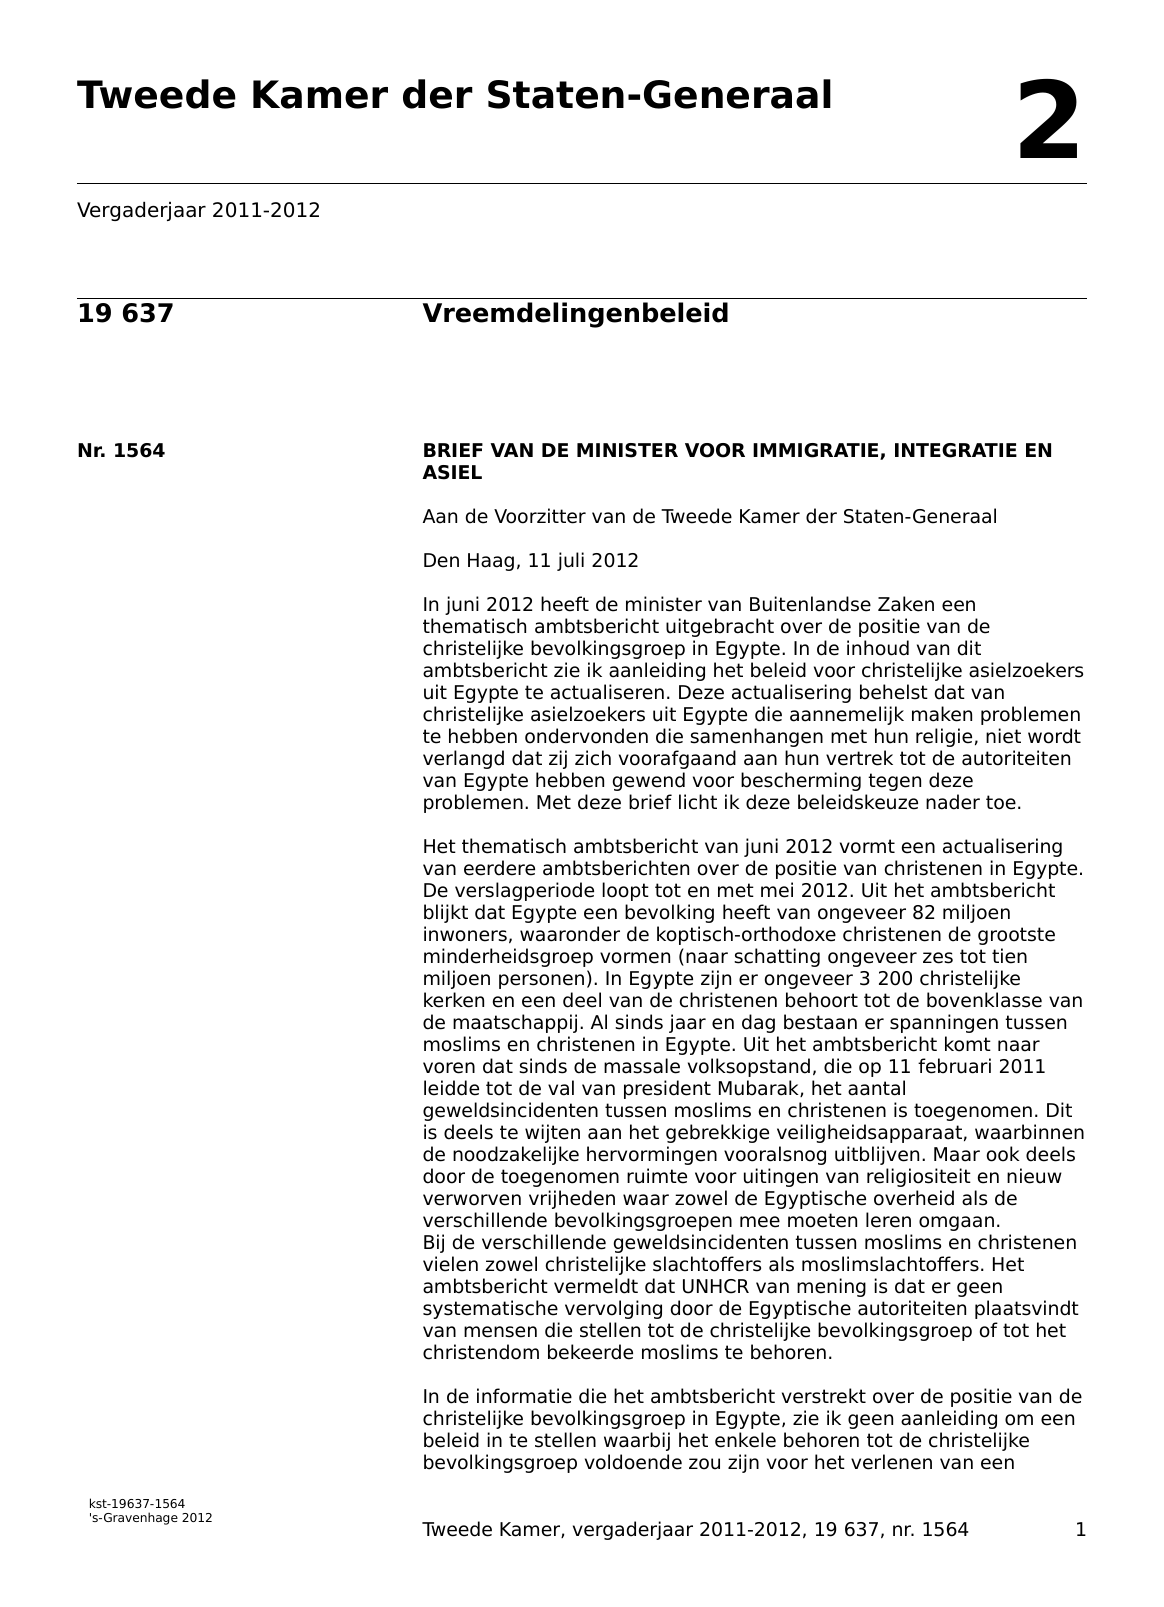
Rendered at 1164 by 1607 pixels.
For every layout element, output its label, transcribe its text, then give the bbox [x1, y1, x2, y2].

text kst-19637-1564 [88, 1497, 323, 1511]
text Het thematisch ambtsbericht van juni 2012 vormt een actualisering van eerdere ambtsberichten over de positie van christenen in Egypte. De verslagperiode loopt tot en met mei 2012. Uit het ambtsbericht blijkt dat Egypte een bevolking heeft van ongeveer 82 miljoen inwoners, waaronder de koptisch-orthodoxe christenen de grootste minderheidsgroep vormen (naar schatting ongeveer zes tot tien miljoen personen). In Egypte zijn er ongeveer 3 200 christelijke kerken en een deel van de christenen behoort tot de bovenklasse van de maatschappij. Al sinds jaar en dag bestaan er spanningen tussen moslims en christenen in Egypte. Uit het ambtsbericht komt naar voren dat sinds de massale volksopstand, die op 11 februari 2011 leidde tot de val van president Mubarak, het aantal geweldsincidenten tussen moslims en christenen is toegenomen. Dit is deels te wijten aan het gebrekkige veiligheidsapparaat, waarbinnen de noodzakelijke hervormingen vooralsnog uitblijven. Maar ook deels door de toegenomen ruimte voor uitingen van religiositeit en nieuw verworven vrijheden waar zowel de Egyptische overheid als de verschillende bevolkingsgroepen mee moeten leren omgaan. [422, 836, 1087, 1232]
text Bij de verschillende geweldsincidenten tussen moslims en christenen vielen zowel christelijke slachtoffers als moslimslachtoffers. Het ambtsbericht vermeldt dat UNHCR van mening is dat er geen systematische vervolging door de Egyptische autoriteiten plaatsvindt van mensen die stellen tot de christelijke bevolkingsgroep of tot het christendom bekeerde moslims te behoren. [422, 1232, 1087, 1364]
text 's-Gravenhage 2012 [88, 1511, 323, 1525]
text Den Haag, 11 juli 2012 [422, 550, 1087, 572]
text In juni 2012 heeft de minister van Buitenlandse Zaken een thematisch ambtsbericht uitgebracht over de positie van de christelijke bevolkingsgroep in Egypte. In de inhoud van dit ambtsbericht zie ik aanleiding het beleid voor christelijke asielzoekers uit Egypte te actualiseren. Deze actualisering behelst dat van christelijke asielzoekers uit Egypte die aannemelijk maken problemen te hebben ondervonden die samenhangen met hun religie, niet wordt verlangd dat zij zich voorafgaand aan hun vertrek tot de autoriteiten van Egypte hebben gewend voor bescherming tegen deze problemen. Met deze brief licht ik deze beleidskeuze nader toe. [422, 594, 1087, 814]
subtitle 19 637 Vreemdelingenbeleid [77, 299, 1087, 329]
table_header Tweede Kamer der Staten-Generaal [77, 59, 886, 183]
text Aan de Voorzitter van de Tweede Kamer der Staten-Generaal [422, 506, 1087, 528]
subtitle Nr. 1564 BRIEF VAN DE MINISTER VOOR IMMIGRATIE, INTEGRATIE EN ASIEL [77, 440, 1087, 484]
table_header 2 [886, 59, 1087, 183]
text In de informatie die het ambtsbericht verstrekt over de positie van de christelijke bevolkingsgroep in Egypte, zie ik geen aanleiding om een beleid in te stellen waarbij het enkele behoren tot de christelijke bevolkingsgroep voldoende zou zijn voor het verlenen van een [422, 1386, 1087, 1474]
table_cell Vergaderjaar 2011-2012 [77, 184, 1087, 298]
